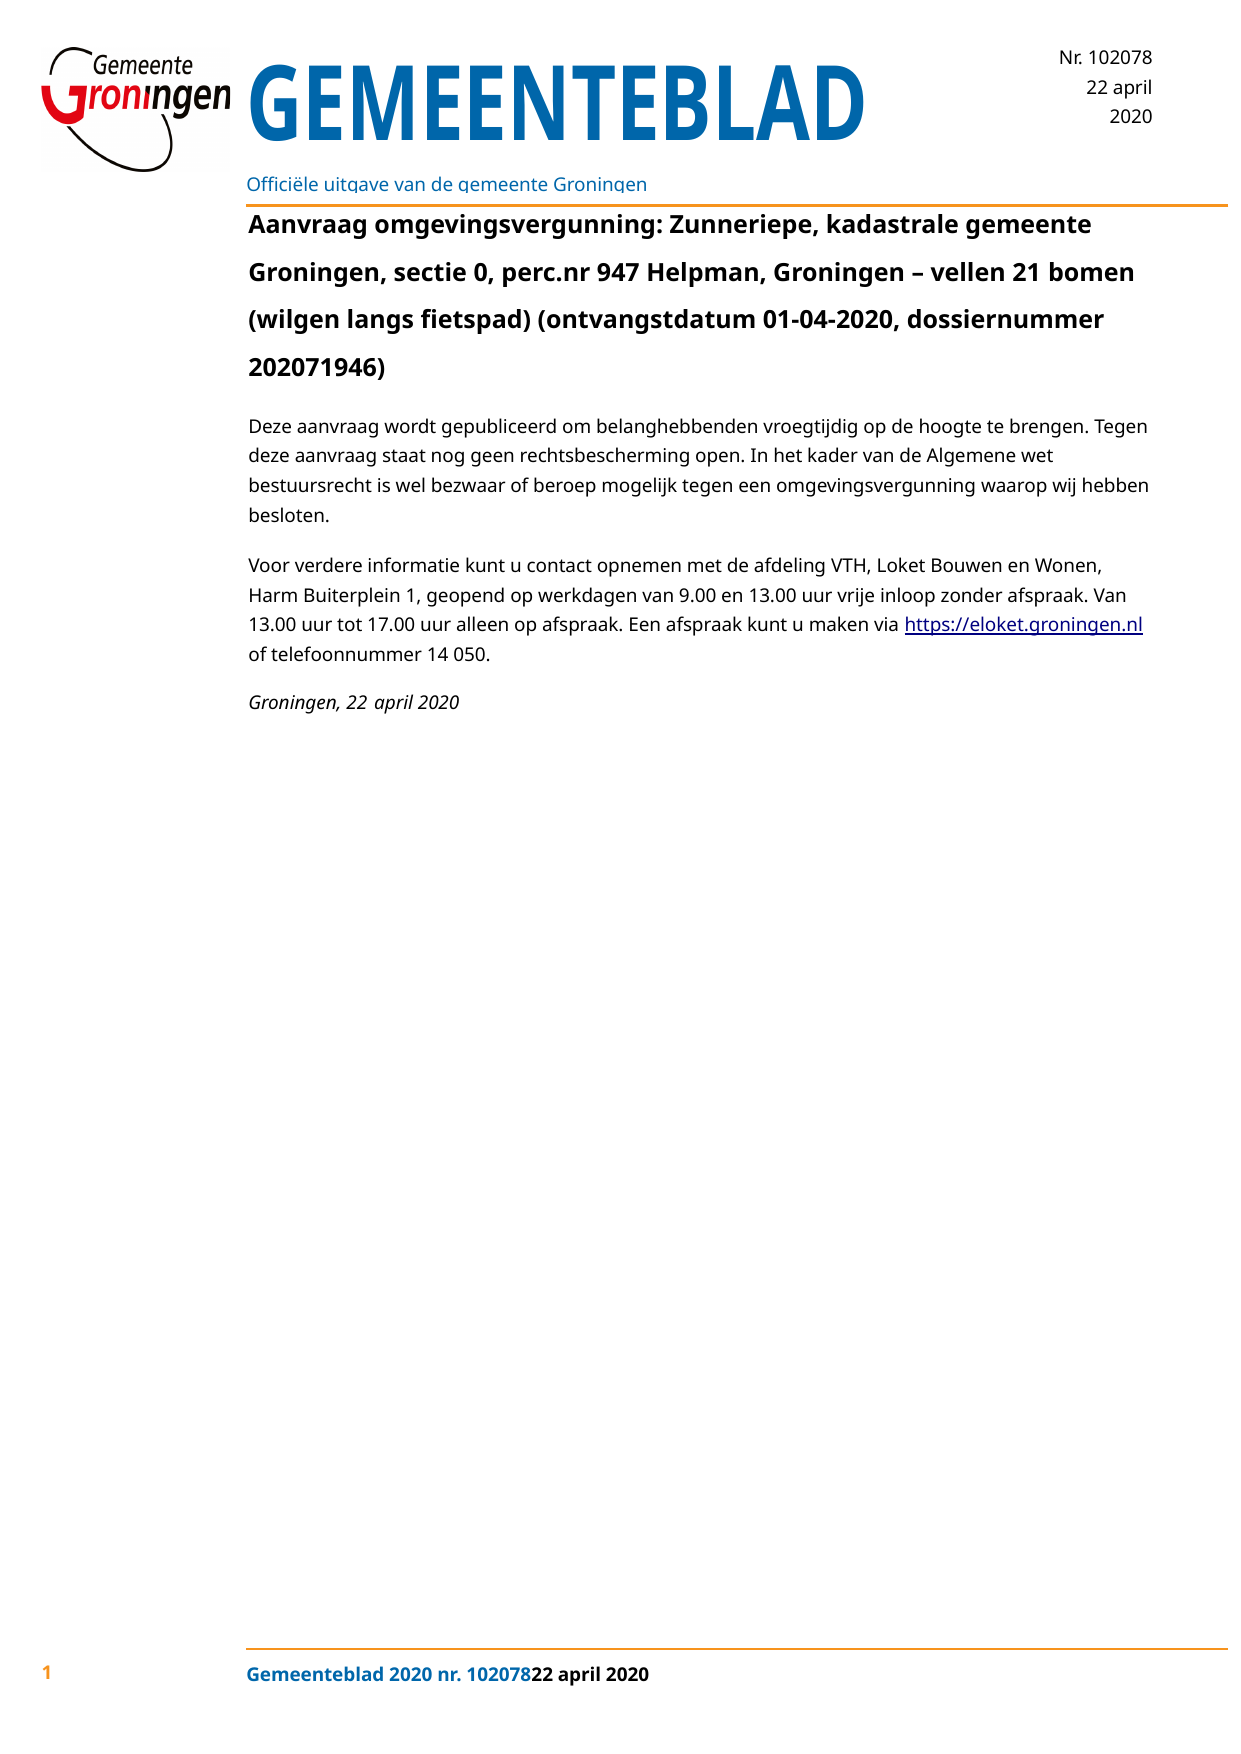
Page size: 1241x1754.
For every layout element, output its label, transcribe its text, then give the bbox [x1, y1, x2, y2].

text Groningen, 22 april 2020 [248, 689, 1152, 714]
picture [41, 47, 231, 172]
text Deze aanvraag wordt gepubliceerd om belanghebbenden vroegtijdig op de hoogte te brengen. Tegen deze aanvraag staat nog geen rechtsbescherming open. In het kader van de Algemene wet bestuursrecht is wel bezwaar of beroep mogelijk tegen een omgevingsvergunning waarop wij hebben besloten. [248, 413, 1152, 528]
text Voor verdere informatie kunt u contact opnemen met de afdeling VTH, Loket Bouwen en Wonen, Harm Buiterplein 1, geopend op werkdagen van 9.00 en 13.00 uur vrije inloop zonder afspraak. Van 13.00 uur tot 17.00 uur alleen op afspraak. Een afspraak kunt u maken via https://eloket.groningen.nl of telefoonnummer 14 050. [248, 552, 1152, 667]
text Aanvraag omgevingsvergunning: Zunneriepe, kadastrale gemeente Groningen, sectie 0, perc.nr 947 Helpman, Groningen – vellen 21 bomen (wilgen langs fietspad) (ontvangstdatum 01-04-2020, dossiernummer 202071946) [248, 207, 1152, 384]
